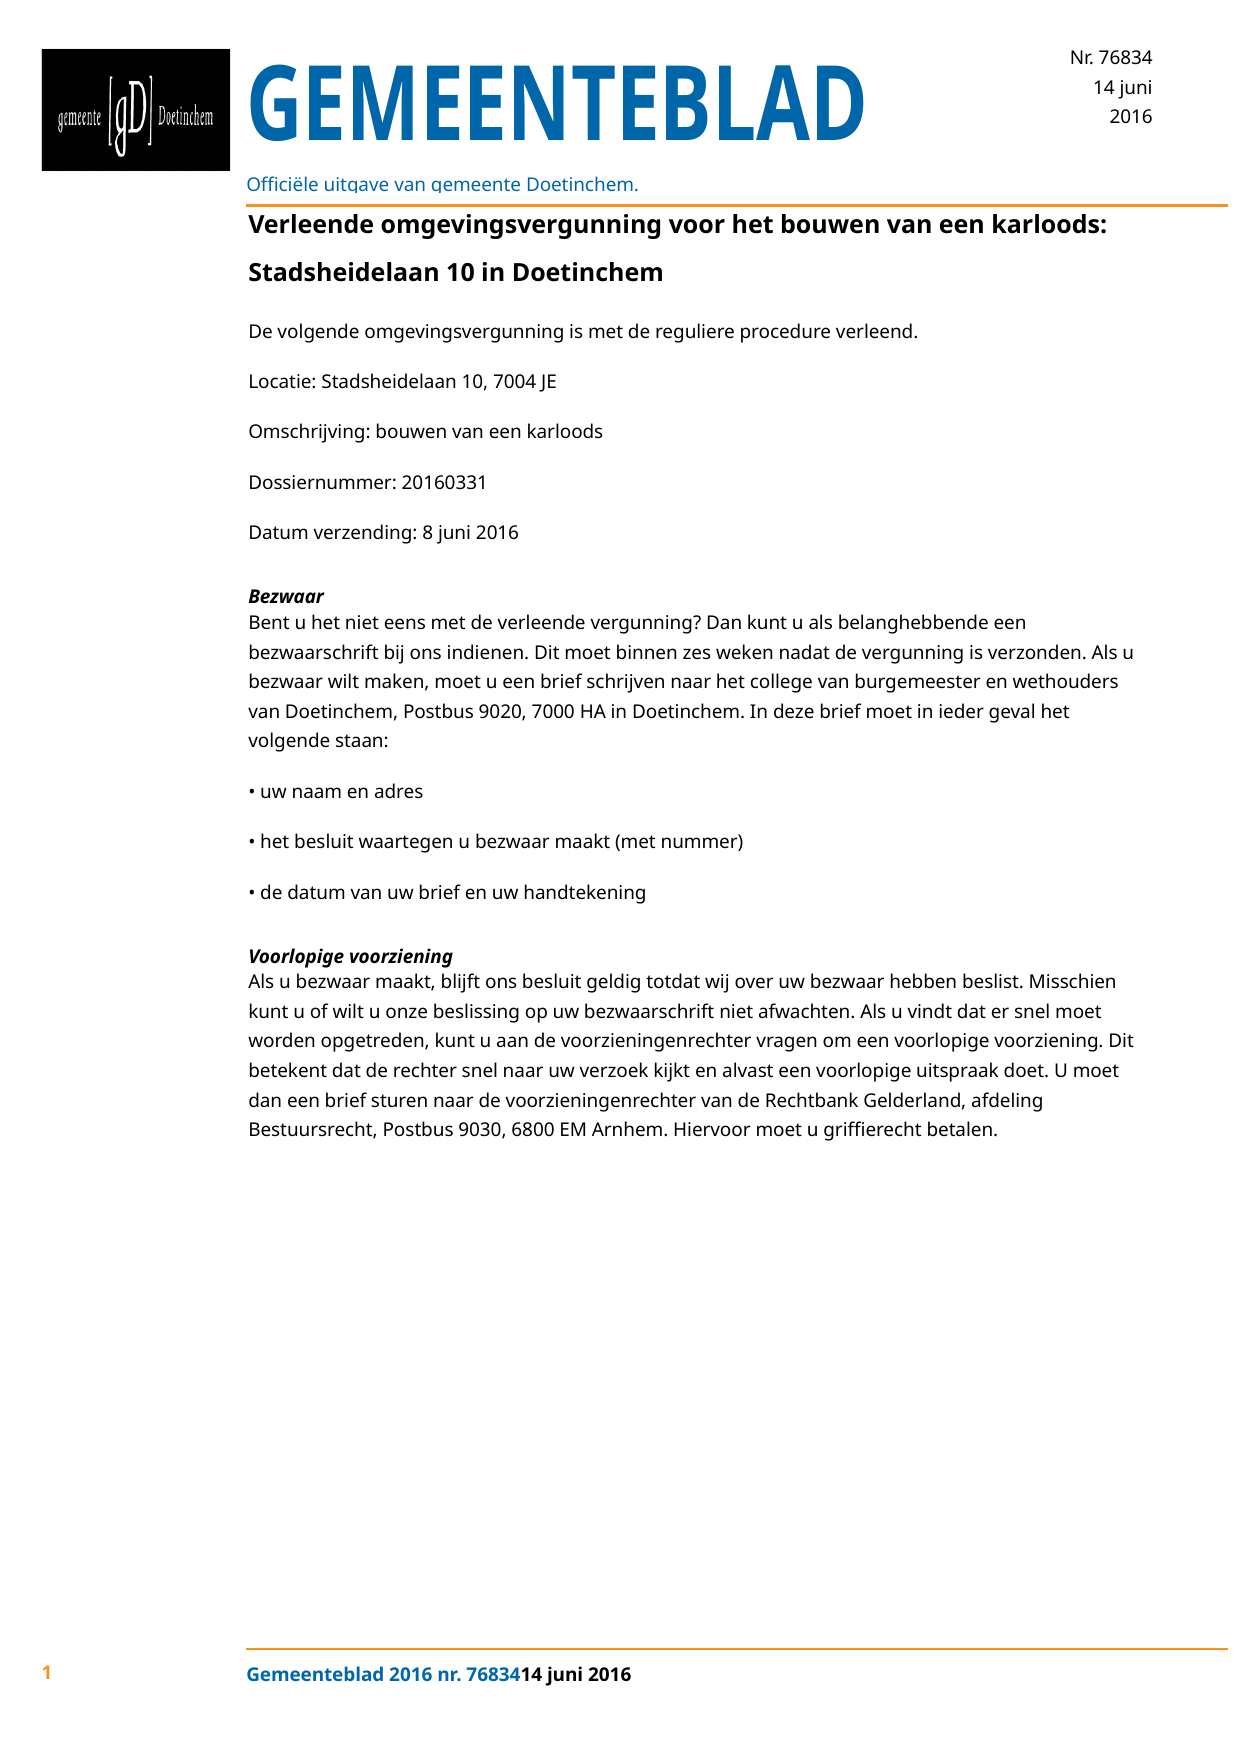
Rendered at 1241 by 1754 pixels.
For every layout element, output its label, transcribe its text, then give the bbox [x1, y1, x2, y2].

text De volgende omgevingsvergunning is met de reguliere procedure verleend. [248, 318, 1152, 344]
text Omschrijving: bouwen van een karloods [248, 419, 1152, 444]
text • het besluit waartegen u bezwaar maakt (met nummer) [248, 828, 1152, 854]
text Dossiernummer: 20160331 [248, 469, 1152, 495]
text • de datum van uw brief en uw handtekening [248, 879, 1152, 904]
text Locatie: Stadsheidelaan 10, 7004 JE [248, 368, 1152, 394]
text • uw naam en adres [248, 778, 1152, 804]
text Als u bezwaar maakt, blijft ons besluit geldig totdat wij over uw bezwaar hebben beslist. Misschien kunt u of wilt u onze beslissing op uw bezwaarschrift niet afwachten. Als u vindt dat er snel moet worden opgetreden, kunt u aan de voorzieningenrechter vragen om een voorlopige voorziening. Dit betekent dat de rechter snel naar uw verzoek kijkt en alvast een voorlopige uitspraak doet. U moet dan een brief sturen naar de voorzieningenrechter van de Rechtbank Gelderland, afdeling Bestuursrecht, Postbus 9030, 6800 EM Arnhem. Hiervoor moet u griffierecht betalen. [248, 968, 1152, 1142]
text Bent u het niet eens met de verleende vergunning? Dan kunt u als belanghebbende een bezwaarschrift bij ons indienen. Dit moet binnen zes weken nadat de vergunning is verzonden. Als u bezwaar wilt maken, moet u een brief schrijven naar het college van burgemeester en wethouders van Doetinchem, Postbus 9020, 7000 HA in Doetinchem. In deze brief moet in ieder geval het volgende staan: [248, 609, 1152, 753]
text Voorlopige voorziening [248, 943, 1152, 968]
text Datum verzending: 8 juni 2016 [248, 519, 1152, 545]
text Bezwaar [248, 583, 1152, 609]
picture [41, 47, 231, 172]
text Verleende omgevingsvergunning voor het bouwen van een karloods: Stadsheidelaan 10 in Doetinchem [248, 207, 1152, 288]
